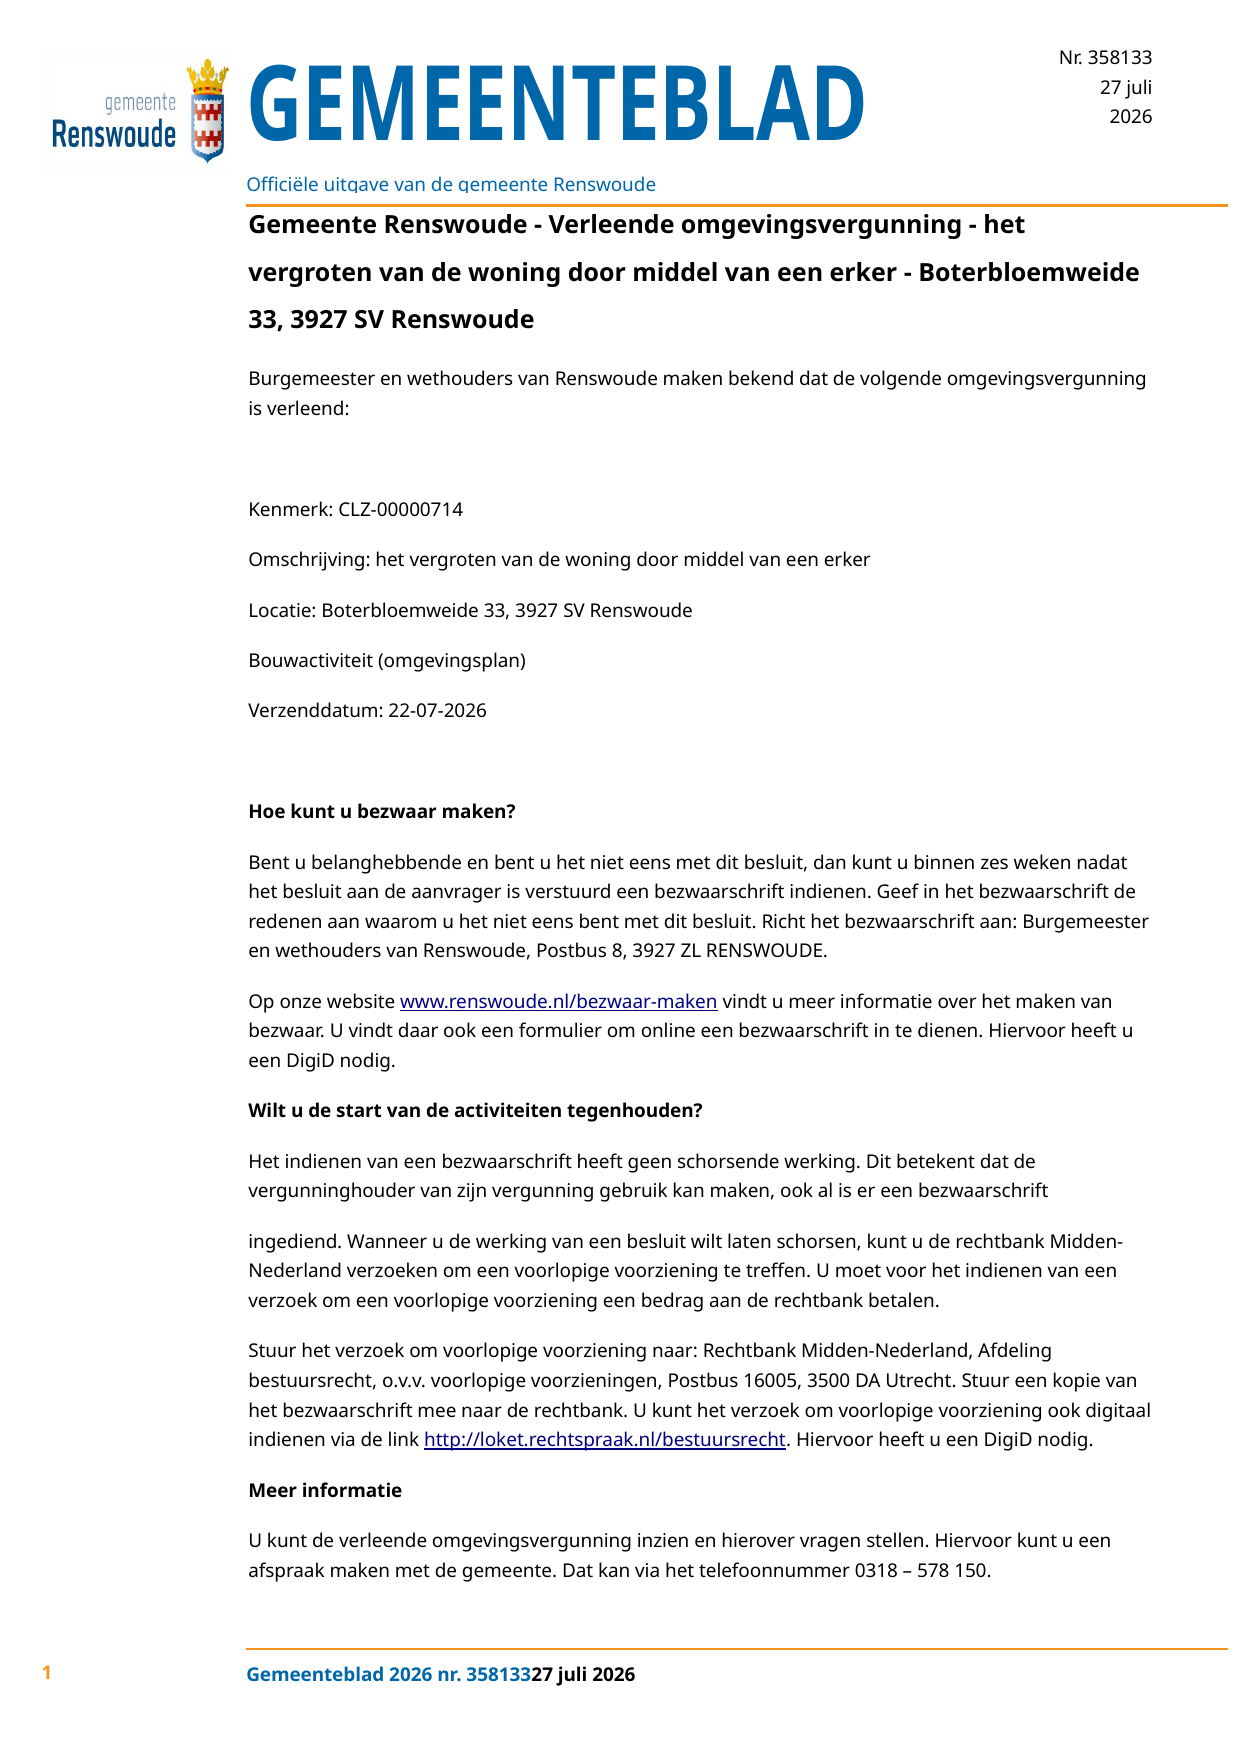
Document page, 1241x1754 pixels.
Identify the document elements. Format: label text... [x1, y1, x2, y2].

text Stuur het verzoek om voorlopige voorziening naar: Rechtbank Midden-Nederland, Afdeling bestuursrecht, o.v.v. voorlopige voorzieningen, Postbus 16005, 3500 DA Utrecht. Stuur een kopie van het bezwaarschrift mee naar de rechtbank. U kunt het verzoek om voorlopige voorziening ook digitaal indienen via de link http://loket.rechtspraak.nl/bestuursrecht. Hiervoor heeft u een DigiD nodig. [248, 1338, 1152, 1452]
text Bent u belanghebbende en bent u het niet eens met dit besluit, dan kunt u binnen zes weken nadat het besluit aan de aanvrager is verstuurd een bezwaarschrift indienen. Geef in het bezwaarschrift de redenen aan waarom u het niet eens bent met dit besluit. Richt het bezwaarschrift aan: Burgemeester en wethouders van Renswoude, Postbus 8, 3927 ZL RENSWOUDE. [248, 849, 1152, 963]
text Bouwactiviteit (omgevingsplan) [248, 647, 1152, 673]
text Gemeente Renswoude - Verleende omgevingsvergunning - het vergroten van de woning door middel van een erker - Boterbloemweide 33, 3927 SV Renswoude [248, 207, 1152, 336]
picture [41, 47, 231, 172]
text Omschrijving: het vergroten van de woning door middel van een erker [248, 546, 1152, 572]
text ingediend. Wanneer u de werking van een besluit wilt laten schorsen, kunt u de rechtbank Midden-Nederland verzoeken om een voorlopige voorziening te treffen. U moet voor het indienen van een verzoek om een voorlopige voorziening een bedrag aan de rechtbank betalen. [248, 1228, 1152, 1313]
text Kenmerk: CLZ-00000714 [248, 496, 1152, 522]
text Hoe kunt u bezwaar maken? [248, 798, 1152, 824]
text Meer informatie [248, 1477, 1152, 1502]
text Het indienen van een bezwaarschrift heeft geen schorsende werking. Dit betekent dat de vergunninghouder van zijn vergunning gebruik kan maken, ook al is er een bezwaarschrift [248, 1148, 1152, 1203]
text Burgemeester en wethouders van Renswoude maken bekend dat de volgende omgevingsvergunning is verleend: [248, 366, 1152, 421]
text Wilt u de start van de activiteiten tegenhouden? [248, 1098, 1152, 1123]
text U kunt de verleende omgevingsvergunning inzien en hierover vragen stellen. Hiervoor kunt u een afspraak maken met de gemeente. Dat kan via het telefoonnummer 0318 – 578 150. [248, 1527, 1152, 1582]
text Locatie: Boterbloemweide 33, 3927 SV Renswoude [248, 597, 1152, 622]
text Verzenddatum: 22-07-2026 [248, 698, 1152, 723]
text Op onze website www.renswoude.nl/bezwaar-maken vindt u meer informatie over het maken van bezwaar. U vindt daar ook een formulier om online een bezwaarschrift in te dienen. Hiervoor heeft u een DigiD nodig. [248, 988, 1152, 1073]
